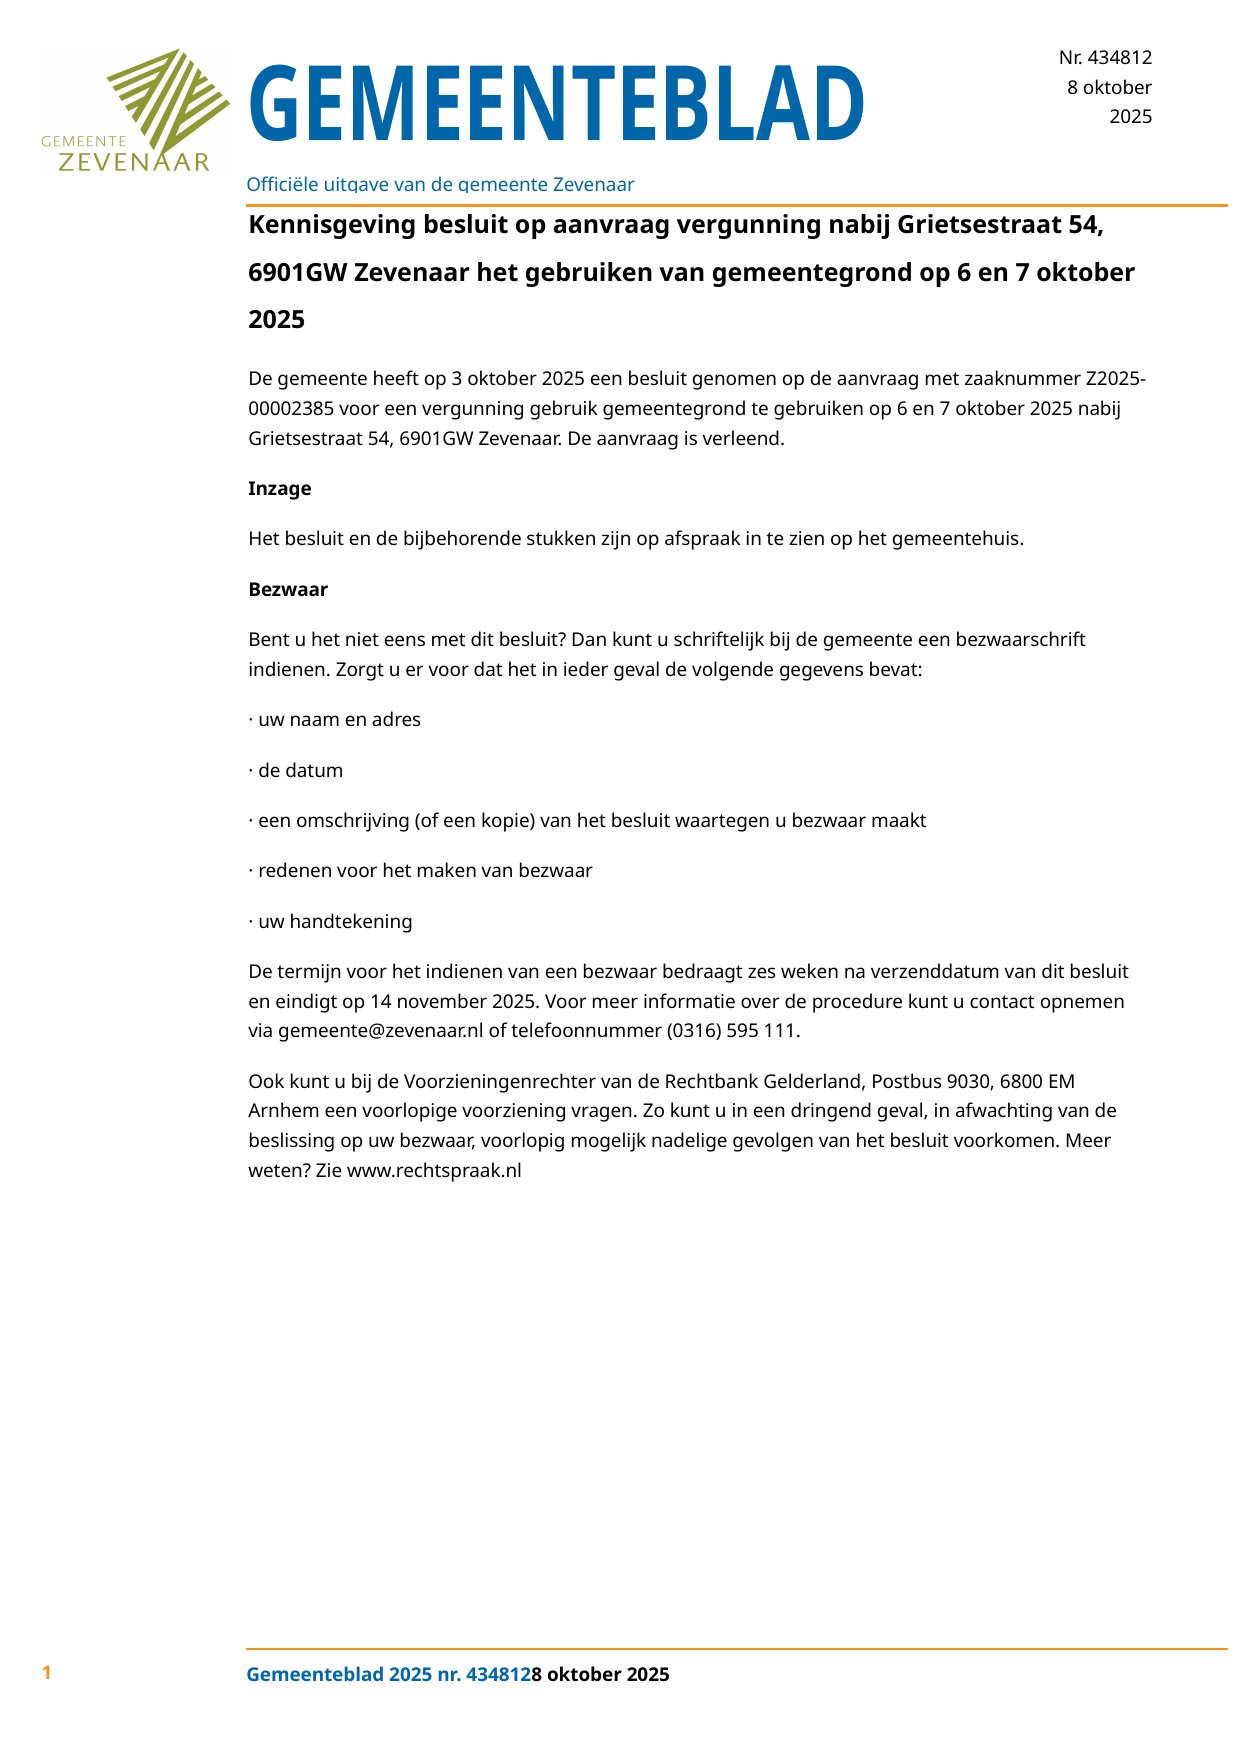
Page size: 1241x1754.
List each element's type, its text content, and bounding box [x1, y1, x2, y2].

text · uw handtekening [248, 908, 1152, 934]
text De gemeente heeft op 3 oktober 2025 een besluit genomen op de aanvraag met zaaknummer Z2025-00002385 voor een vergunning gebruik gemeentegrond te gebruiken op 6 en 7 oktober 2025 nabij Grietsestraat 54, 6901GW Zevenaar. De aanvraag is verleend. [248, 366, 1152, 450]
text · uw naam en adres [248, 706, 1152, 732]
text · een omschrijving (of een kopie) van het besluit waartegen u bezwaar maakt [248, 807, 1152, 833]
text Kennisgeving besluit op aanvraag vergunning nabij Grietsestraat 54, 6901GW Zevenaar het gebruiken van gemeentegrond op 6 en 7 oktober 2025 [248, 207, 1152, 336]
text Het besluit en de bijbehorende stukken zijn op afspraak in te zien op het gemeentehuis. [248, 526, 1152, 551]
text Bezwaar [248, 576, 1152, 602]
picture [41, 47, 231, 172]
text · redenen voor het maken van bezwaar [248, 858, 1152, 883]
text De termijn voor het indienen van een bezwaar bedraagt zes weken na verzenddatum van dit besluit en eindigt op 14 november 2025. Voor meer informatie over de procedure kunt u contact opnemen via gemeente@zevenaar.nl of telefoonnummer (0316) 595 111. [248, 958, 1152, 1043]
text Bent u het niet eens met dit besluit? Dan kunt u schriftelijk bij de gemeente een bezwaarschrift indienen. Zorgt u er voor dat het in ieder geval de volgende gegevens bevat: [248, 626, 1152, 682]
text · de datum [248, 757, 1152, 782]
text Inzage [248, 475, 1152, 501]
text Ook kunt u bij de Voorzieningenrechter van de Rechtbank Gelderland, Postbus 9030, 6800 EM Arnhem een voorlopige voorziening vragen. Zo kunt u in een dringend geval, in afwachting van de beslissing op uw bezwaar, voorlopig mogelijk nadelige gevolgen van het besluit voorkomen. Meer weten? Zie www.rechtspraak.nl [248, 1068, 1152, 1182]
